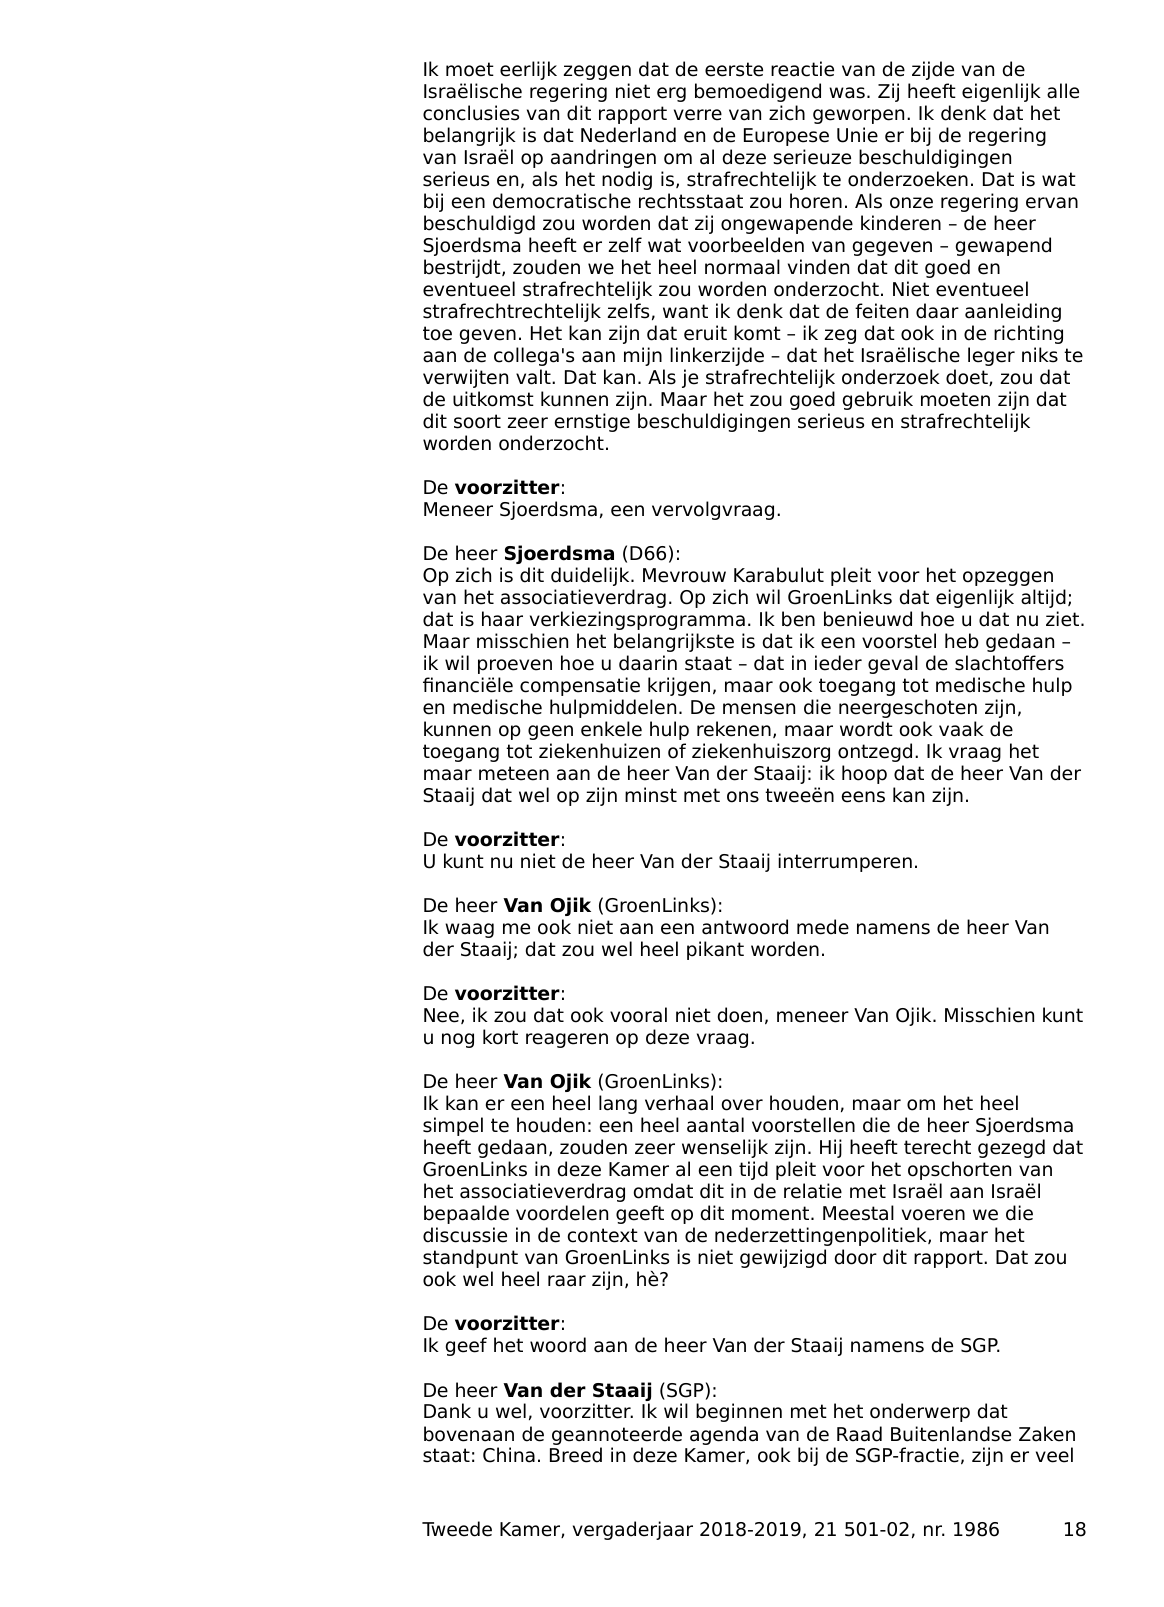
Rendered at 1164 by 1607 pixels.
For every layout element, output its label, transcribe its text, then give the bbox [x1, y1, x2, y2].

text De voorzitter: [422, 1313, 1087, 1335]
text Meneer Sjoerdsma, een vervolgvraag. [422, 499, 1087, 521]
text Dank u wel, voorzitter. Ik wil beginnen met het onderwerp dat bovenaan de geannoteerde agenda van de Raad Buitenlandse Zaken staat: China. Breed in deze Kamer, ook bij de SGP-fractie, zijn er veel [422, 1401, 1087, 1467]
text Nee, ik zou dat ook vooral niet doen, meneer Van Ojik. Misschien kunt u nog kort reageren op deze vraag. [422, 1005, 1087, 1049]
text De heer Van Ojik (GroenLinks): [422, 1071, 1087, 1093]
text Ik waag me ook niet aan een antwoord mede namens de heer Van der Staaij; dat zou wel heel pikant worden. [422, 917, 1087, 961]
text De voorzitter: [422, 477, 1087, 499]
text De heer Van Ojik (GroenLinks): [422, 895, 1087, 917]
text Ik kan er een heel lang verhaal over houden, maar om het heel simpel te houden: een heel aantal voorstellen die de heer Sjoerdsma heeft gedaan, zouden zeer wenselijk zijn. Hij heeft terecht gezegd dat GroenLinks in deze Kamer al een tijd pleit voor het opschorten van het associatieverdrag omdat dit in de relatie met Israël aan Israël bepaalde voordelen geeft op dit moment. Meestal voeren we die discussie in de context van de nederzettingenpolitiek, maar het standpunt van GroenLinks is niet gewijzigd door dit rapport. Dat zou ook wel heel raar zijn, hè? [422, 1093, 1087, 1291]
text De heer Sjoerdsma (D66): [422, 543, 1087, 565]
text De voorzitter: [422, 983, 1087, 1005]
text De voorzitter: [422, 829, 1087, 851]
text Ik geef het woord aan de heer Van der Staaij namens de SGP. [422, 1335, 1087, 1357]
text Ik moet eerlijk zeggen dat de eerste reactie van de zijde van de Israëlische regering niet erg bemoedigend was. Zij heeft eigenlijk alle conclusies van dit rapport verre van zich geworpen. Ik denk dat het belangrijk is dat Nederland en de Europese Unie er bij de regering van Israël op aandringen om al deze serieuze beschuldigingen serieus en, als het nodig is, strafrechtelijk te onderzoeken. Dat is wat bij een democratische rechtsstaat zou horen. Als onze regering ervan beschuldigd zou worden dat zij ongewapende kinderen – de heer Sjoerdsma heeft er zelf wat voorbeelden van gegeven – gewapend bestrijdt, zouden we het heel normaal vinden dat dit goed en eventueel strafrechtelijk zou worden onderzocht. Niet eventueel strafrechtrechtelijk zelfs, want ik denk dat de feiten daar aanleiding toe geven. Het kan zijn dat eruit komt – ik zeg dat ook in de richting aan de collega's aan mijn linkerzijde – dat het Israëlische leger niks te verwijten valt. Dat kan. Als je strafrechtelijk onderzoek doet, zou dat de uitkomst kunnen zijn. Maar het zou goed gebruik moeten zijn dat dit soort zeer ernstige beschuldigingen serieus en strafrechtelijk worden onderzocht. [422, 59, 1087, 455]
text Op zich is dit duidelijk. Mevrouw Karabulut pleit voor het opzeggen van het associatieverdrag. Op zich wil GroenLinks dat eigenlijk altijd; dat is haar verkiezingsprogramma. Ik ben benieuwd hoe u dat nu ziet. Maar misschien het belangrijkste is dat ik een voorstel heb gedaan – ik wil proeven hoe u daarin staat – dat in ieder geval de slachtoffers financiële compensatie krijgen, maar ook toegang tot medische hulp en medische hulpmiddelen. De mensen die neergeschoten zijn, kunnen op geen enkele hulp rekenen, maar wordt ook vaak de toegang tot ziekenhuizen of ziekenhuiszorg ontzegd. Ik vraag het maar meteen aan de heer Van der Staaij: ik hoop dat de heer Van der Staaij dat wel op zijn minst met ons tweeën eens kan zijn. [422, 565, 1087, 807]
text U kunt nu niet de heer Van der Staaij interrumperen. [422, 851, 1087, 873]
text De heer Van der Staaij (SGP): [422, 1379, 1087, 1401]
